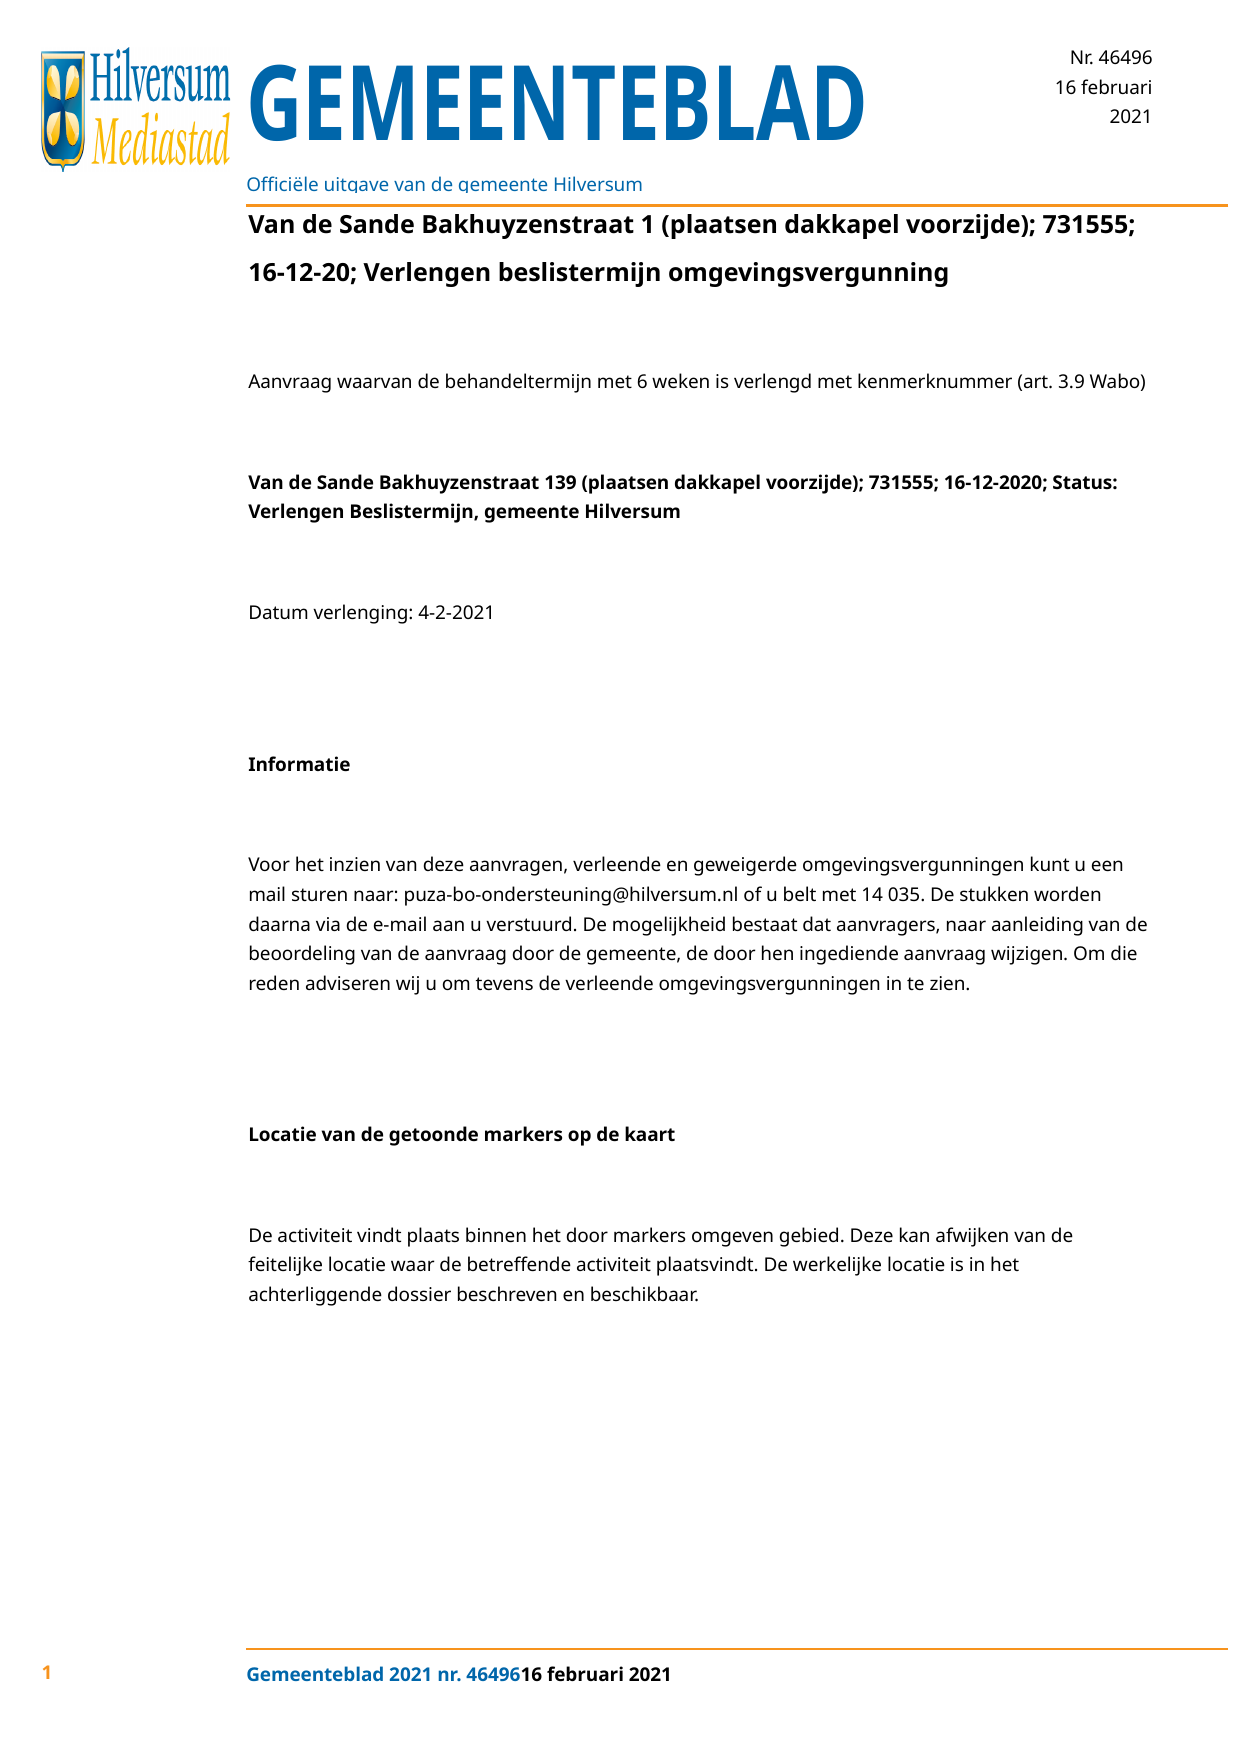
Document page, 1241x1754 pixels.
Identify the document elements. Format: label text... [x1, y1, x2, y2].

text Datum verlenging: 4-2-2021 [248, 599, 1152, 625]
picture [41, 47, 231, 172]
text Informatie [248, 751, 1152, 777]
text Van de Sande Bakhuyzenstraat 139 (plaatsen dakkapel voorzijde); 731555; 16-12-2020; Status: Verlengen Beslistermijn, gemeente Hilversum [248, 469, 1152, 524]
text Aanvraag waarvan de behandeltermijn met 6 weken is verlengd met kenmerknummer (art. 3.9 Wabo) [248, 368, 1152, 394]
text Locatie van de getoonde markers op de kaart [248, 1121, 1152, 1147]
text De activiteit vindt plaats binnen het door markers omgeven gebied. Deze kan afwijken van de feitelijke locatie waar de betreffende activiteit plaatsvindt. De werkelijke locatie is in het achterliggende dossier beschreven en beschikbaar. [248, 1222, 1152, 1307]
text Voor het inzien van deze aanvragen, verleende en geweigerde omgevingsvergunningen kunt u een mail sturen naar: puza-bo-ondersteuning@hilversum.nl of u belt met 14 035. De stukken worden daarna via de e-mail aan u verstuurd. De mogelijkheid bestaat dat aanvragers, naar aanleiding van de beoordeling van de aanvraag door de gemeente, de door hen ingediende aanvraag wijzigen. Om die reden adviseren wij u om tevens de verleende omgevingsvergunningen in te zien. [248, 852, 1152, 996]
text Van de Sande Bakhuyzenstraat 1 (plaatsen dakkapel voorzijde); 731555; 16-12-20; Verlengen beslistermijn omgevingsvergunning [248, 207, 1152, 288]
